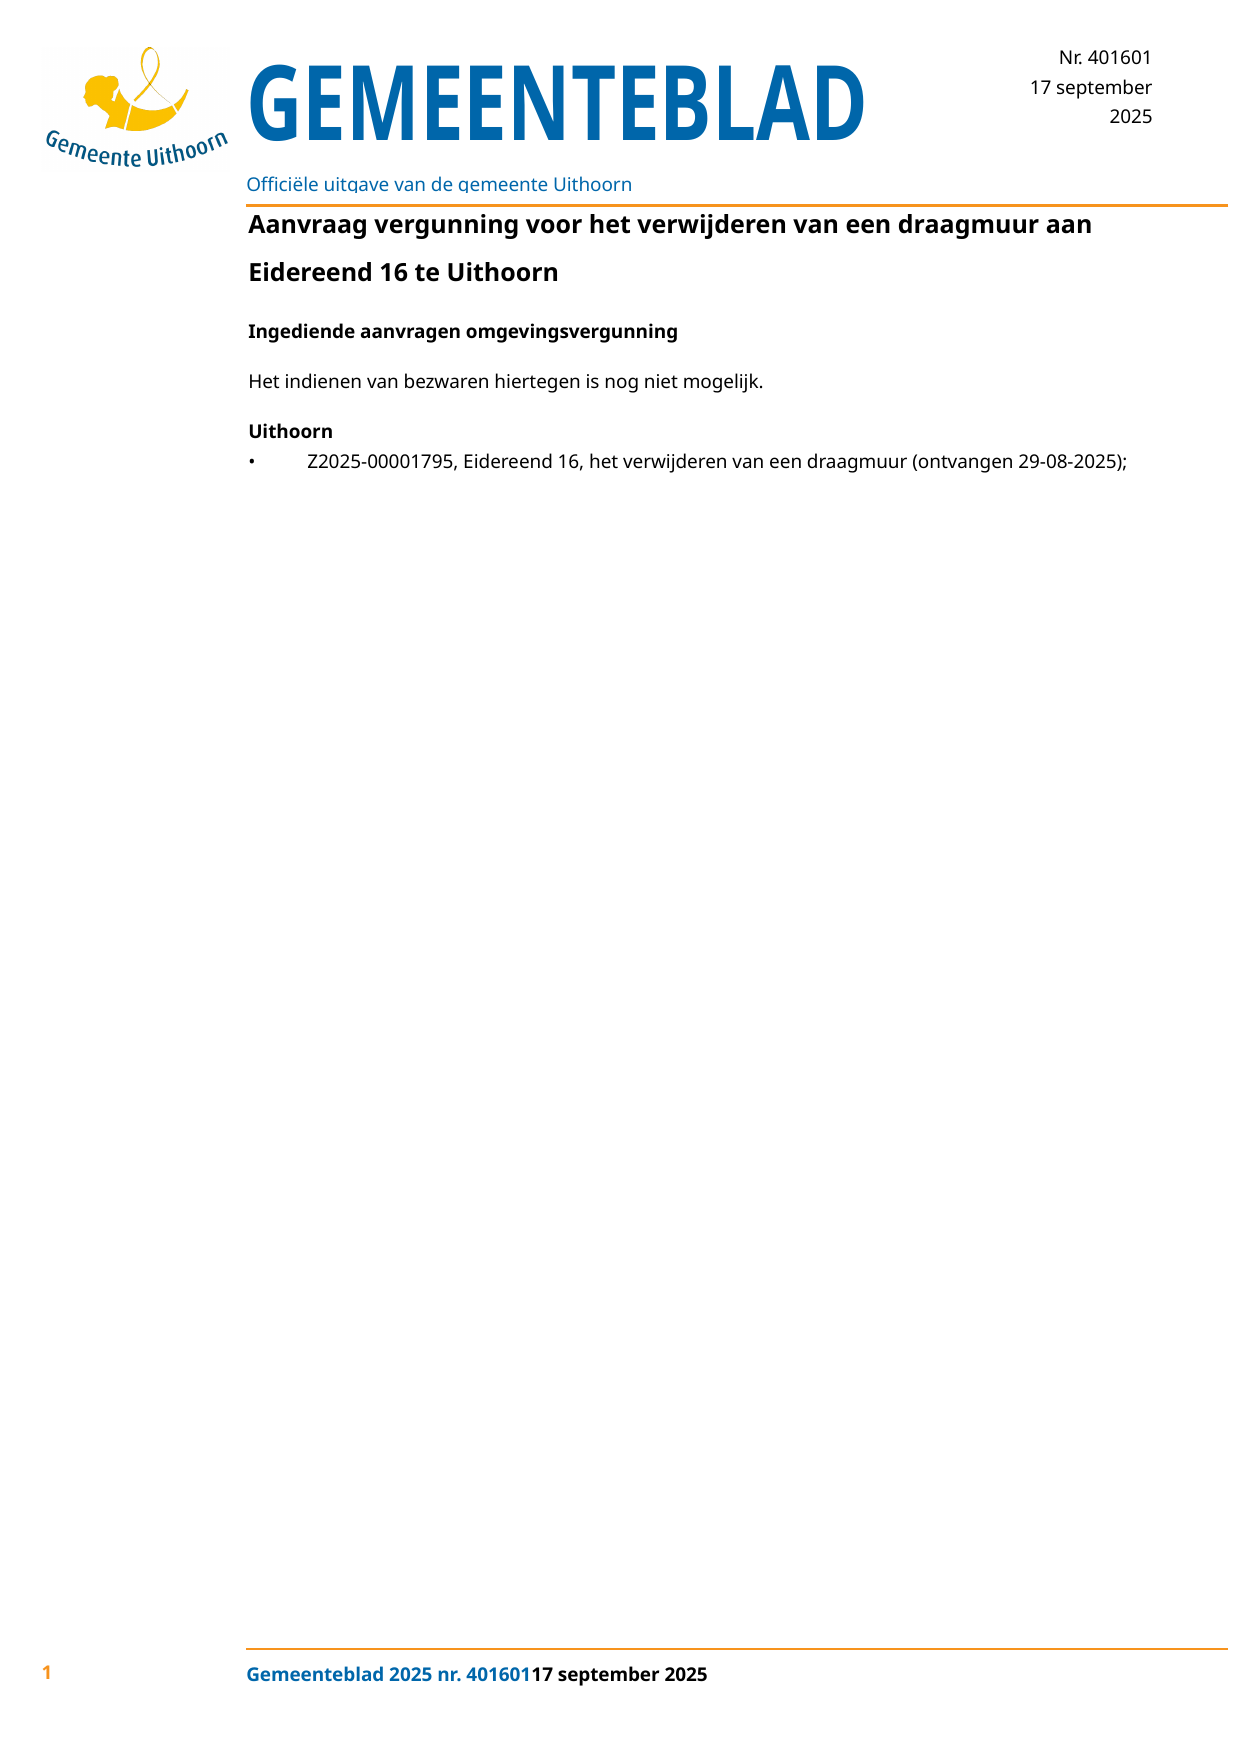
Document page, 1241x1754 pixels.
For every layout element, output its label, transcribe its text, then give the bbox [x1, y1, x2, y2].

list Z2025-00001795, Eidereend 16, het verwijderen van een draagmuur (ontvangen 29-08-2025); [248, 448, 1152, 474]
picture [41, 47, 231, 172]
text Ingediende aanvragen omgevingsvergunning [248, 318, 1152, 344]
text Het indienen van bezwaren hiertegen is nog niet mogelijk. [248, 368, 1152, 394]
text Uithoorn [248, 419, 1152, 444]
text Aanvraag vergunning voor het verwijderen van een draagmuur aan Eidereend 16 te Uithoorn [248, 207, 1152, 288]
